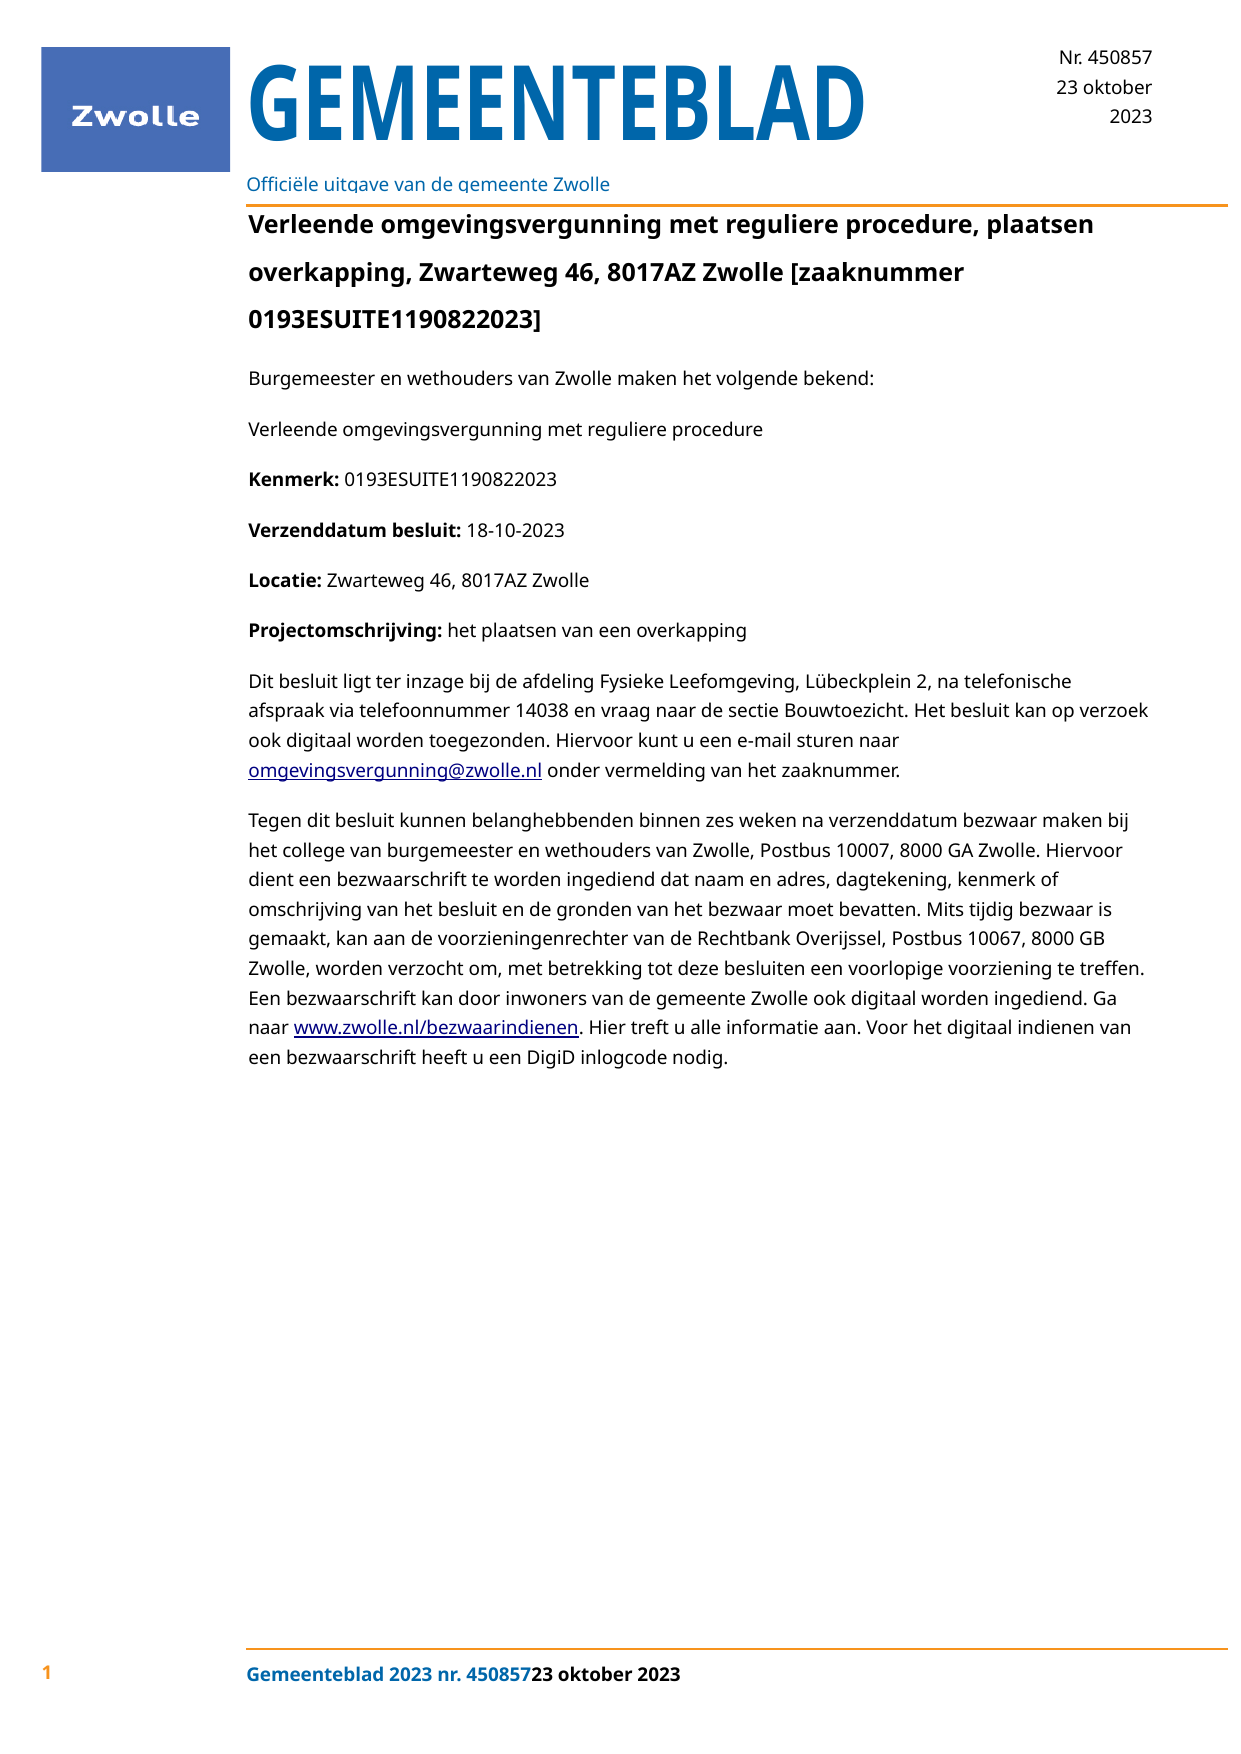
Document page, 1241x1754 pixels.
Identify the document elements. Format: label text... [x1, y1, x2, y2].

picture [41, 47, 231, 172]
text Verleende omgevingsvergunning met reguliere procedure, plaatsen overkapping, Zwarteweg 46, 8017AZ Zwolle [zaaknummer 0193ESUITE1190822023] [248, 207, 1152, 336]
text Verleende omgevingsvergunning met reguliere procedure [248, 416, 1152, 442]
text Dit besluit ligt ter inzage bij de afdeling Fysieke Leefomgeving, Lübeckplein 2, na telefonische afspraak via telefoonnummer 14038 en vraag naar de sectie Bouwtoezicht. Het besluit kan op verzoek ook digitaal worden toegezonden. Hiervoor kunt u een e-mail sturen naar omgevingsvergunning@zwolle.nl onder vermelding van het zaaknummer. [248, 668, 1152, 782]
text Kenmerk: 0193ESUITE1190822023 [248, 466, 1152, 492]
text Projectomschrijving: het plaatsen van een overkapping [248, 618, 1152, 643]
text Verzenddatum besluit: 18-10-2023 [248, 517, 1152, 542]
text Burgemeester en wethouders van Zwolle maken het volgende bekend: [248, 366, 1152, 391]
text Tegen dit besluit kunnen belanghebbenden binnen zes weken na verzenddatum bezwaar maken bij het college van burgemeester en wethouders van Zwolle, Postbus 10007, 8000 GA Zwolle. Hiervoor dient een bezwaarschrift te worden ingediend dat naam en adres, dagtekening, kenmerk of omschrijving van het besluit en de gronden van het bezwaar moet bevatten. Mits tijdig bezwaar is gemaakt, kan aan de voorzieningenrechter van de Rechtbank Overijssel, Postbus 10067, 8000 GB Zwolle, worden verzocht om, met betrekking tot deze besluiten een voorlopige voorziening te treffen. Een bezwaarschrift kan door inwoners van de gemeente Zwolle ook digitaal worden ingediend. Ga naar www.zwolle.nl/bezwaarindienen. Hier treft u alle informatie aan. Voor het digitaal indienen van een bezwaarschrift heeft u een DigiD inlogcode nodig. [248, 807, 1152, 1069]
text Locatie: Zwarteweg 46, 8017AZ Zwolle [248, 567, 1152, 593]
